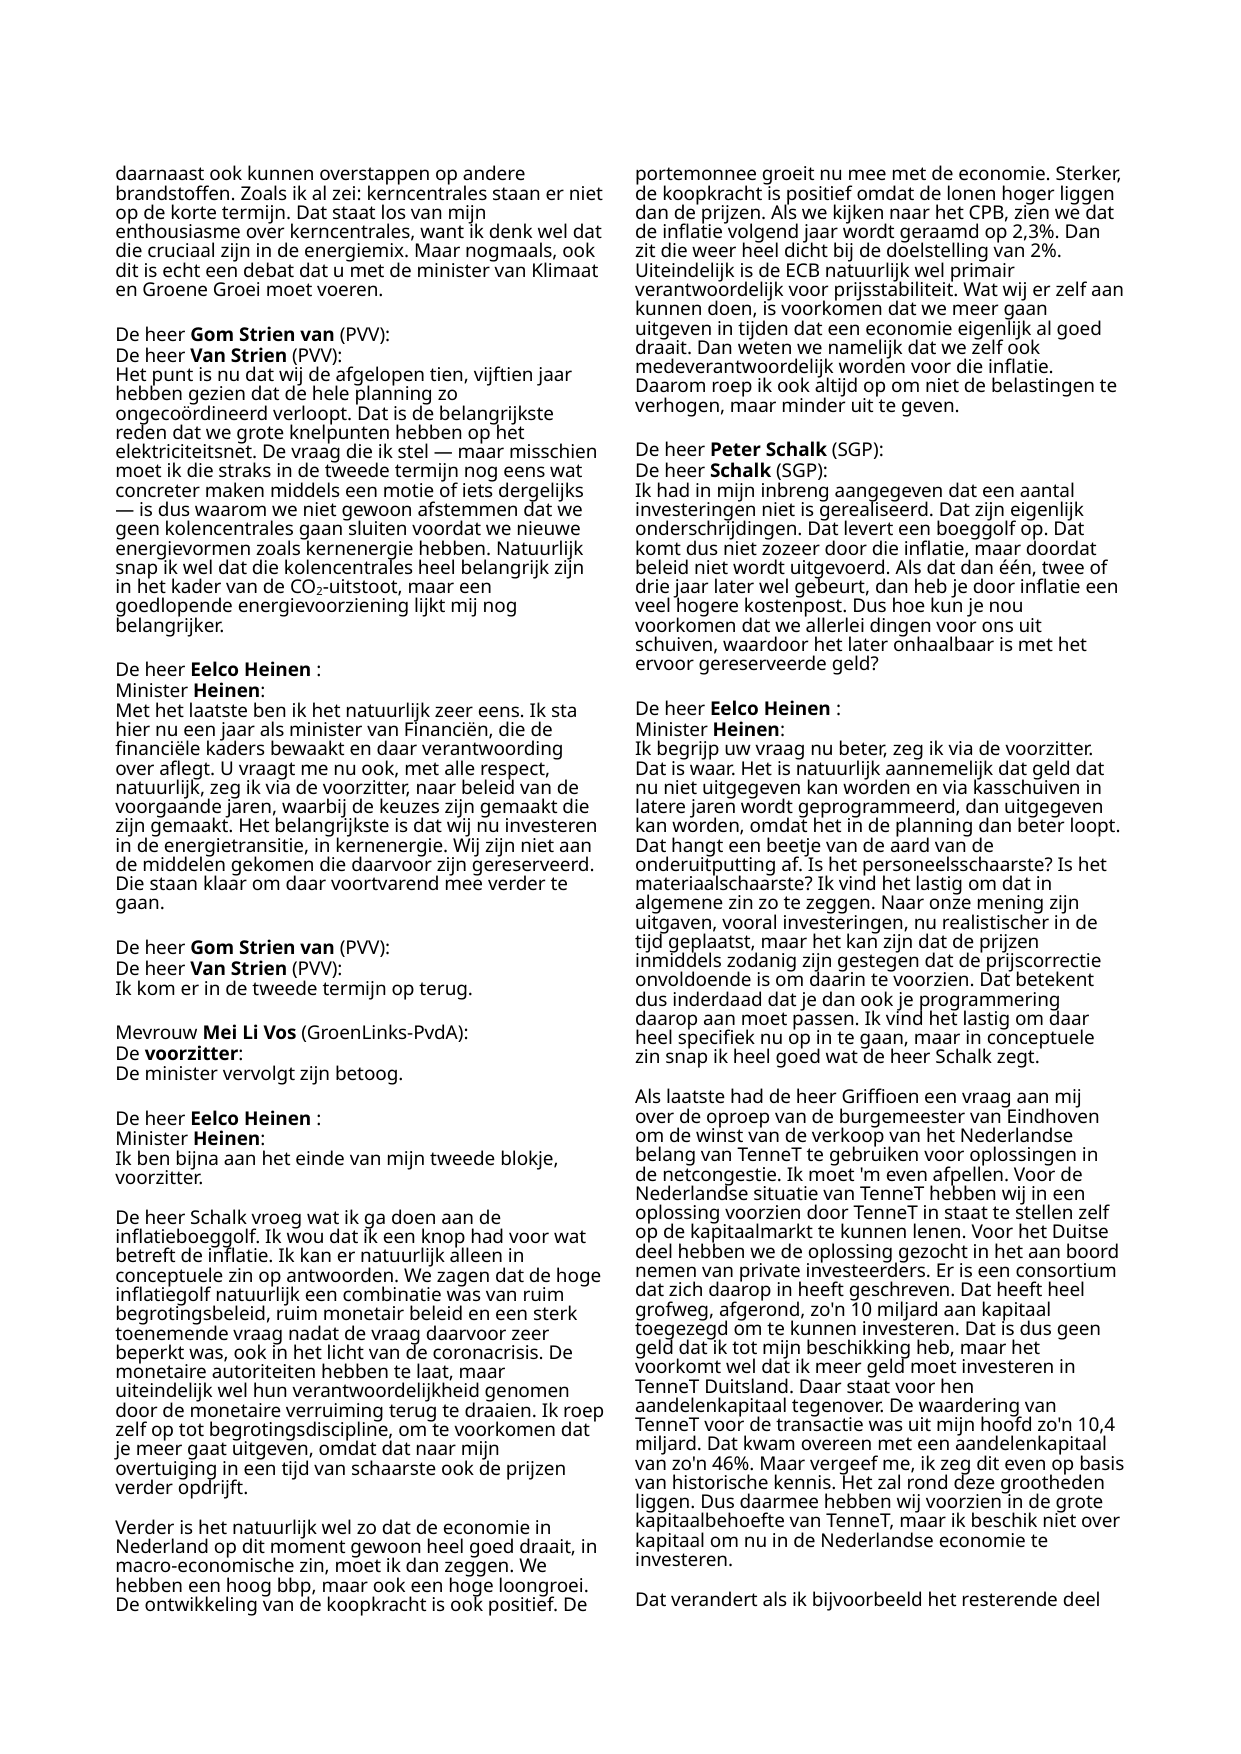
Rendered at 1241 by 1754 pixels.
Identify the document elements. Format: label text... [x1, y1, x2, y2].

text Als laatste had de heer Griffioen een vraag aan mij over de oproep van de burgemeester van Eindhoven om de winst van de verkoop van het Nederlandse belang van TenneT te gebruiken voor oplossingen in de netcongestie. Ik moet 'm even afpellen. Voor de Nederlandse situatie van TenneT hebben wij in een oplossing voorzien door TenneT in staat te stellen zelf op de kapitaalmarkt te kunnen lenen. Voor het Duitse deel hebben we de oplossing gezocht in het aan boord nemen van private investeerders. Er is een consortium dat zich daarop in heeft geschreven. Dat heeft heel grofweg, afgerond, zo'n 10 miljard aan kapitaal toegezegd om te kunnen investeren. Dat is dus geen geld dat ik tot mijn beschikking heb, maar het voorkomt wel dat ik meer geld moet investeren in TenneT Duitsland. Daar staat voor hen aandelenkapitaal tegenover. De waardering van TenneT voor de transactie was uit mijn hoofd zo'n 10,4 miljard. Dat kwam overeen met een aandelenkapitaal van zo'n 46%. Maar vergeef me, ik zeg dit even op basis van historische kennis. Het zal rond deze grootheden liggen. Dus daarmee hebben wij voorzien in de grote kapitaalbehoefte van TenneT, maar ik beschik niet over kapitaal om nu in de Nederlandse economie te investeren. [635, 1088, 1125, 1570]
text Met het laatste ben ik het natuurlijk zeer eens. Ik sta hier nu een jaar als minister van Financiën, die de financiële kaders bewaakt en daar verantwoording over aflegt. U vraagt me nu ook, met alle respect, natuurlijk, zeg ik via de voorzitter, naar beleid van de voorgaande jaren, waarbij de keuzes zijn gemaakt die zijn gemaakt. Het belangrijkste is dat wij nu investeren in de energietransitie, in kernenergie. Wij zijn niet aan de middelen gekomen die daarvoor zijn gereserveerd. Die staan klaar om daar voortvarend mee verder te gaan. [115, 702, 605, 914]
text Verder is het natuurlijk wel zo dat de economie in Nederland op dit moment gewoon heel goed draait, in macro-economische zin, moet ik dan zeggen. We hebben een hoog bbp, maar ook een hoge loongroei. De ontwikkeling van de koopkracht is ook positief. De [115, 1519, 605, 1615]
text Ik had in mijn inbreng aangegeven dat een aantal investeringen niet is gerealiseerd. Dat zijn eigenlijk onderschrijdingen. Dat levert een boeggolf op. Dat komt dus niet zozeer door die inflatie, maar doordat beleid niet wordt uitgevoerd. Als dat dan één, twee of drie jaar later wel gebeurt, dan heb je door inflatie een veel hogere kostenpost. Dus hoe kun je nou voorkomen dat we allerlei dingen voor ons uit schuiven, waardoor het later onhaalbaar is met het ervoor gereserveerde geld? [635, 482, 1125, 674]
text Het punt is nu dat wij de afgelopen tien, vijftien jaar hebben gezien dat de hele planning zo ongecoördineerd verloopt. Dat is de belangrijkste reden dat we grote knelpunten hebben op het elektriciteitsnet. De vraag die ik stel — maar misschien moet ik die straks in de tweede termijn nog eens wat concreter maken middels een motie of iets dergelijks — is dus waarom we niet gewoon afstemmen dat we geen kolencentrales gaan sluiten voordat we nieuwe energievormen zoals kernenergie hebben. Natuurlijk snap ik wel dat die kolencentrales heel belangrijk zijn in het kader van de CO2-uitstoot, maar een goedlopende energievoorziening lijkt mij nog belangrijker. [115, 366, 605, 636]
text De heer Schalk vroeg wat ik ga doen aan de inflatieboeggolf. Ik wou dat ik een knop had voor wat betreft de inflatie. Ik kan er natuurlijk alleen in conceptuele zin op antwoorden. We zagen dat de hoge inflatiegolf natuurlijk een combinatie was van ruim begrotingsbeleid, ruim monetair beleid en een sterk toenemende vraag nadat de vraag daarvoor zeer beperkt was, ook in het licht van de coronacrisis. De monetaire autoriteiten hebben te laat, maar uiteindelijk wel hun verantwoordelijkheid genomen door de monetaire verruiming terug te draaien. Ik roep zelf op tot begrotingsdiscipline, om te voorkomen dat je meer gaat uitgeven, omdat dat naar mijn overtuiging in een tijd van schaarste ook de prijzen verder opdrijft. [115, 1209, 605, 1498]
text daarnaast ook kunnen overstappen op andere brandstoffen. Zoals ik al zei: kerncentrales staan er niet op de korte termijn. Dat staat los van mijn enthousiasme over kerncentrales, want ik denk wel dat die cruciaal zijn in de energiemix. Maar nogmaals, ook dit is echt een debat dat u met de minister van Klimaat en Groene Groei moet voeren. [115, 165, 605, 300]
text portemonnee groeit nu mee met de economie. Sterker, de koopkracht is positief omdat de lonen hoger liggen dan de prijzen. Als we kijken naar het CPB, zien we dat de inflatie volgend jaar wordt geraamd op 2,3%. Dan zit die weer heel dicht bij de doelstelling van 2%. Uiteindelijk is de ECB natuurlijk wel primair verantwoordelijk voor prijsstabiliteit. Wat wij er zelf aan kunnen doen, is voorkomen dat we meer gaan uitgeven in tijden dat een economie eigenlijk al goed draait. Dan weten we namelijk dat we zelf ook medeverantwoordelijk worden voor die inflatie. Daarom roep ik ook altijd op om niet de belastingen te verhogen, maar minder uit te geven. [635, 165, 1125, 416]
text De heer Schalk (SGP): [635, 462, 1125, 482]
text Ik ben bijna aan het einde van mijn tweede blokje, voorzitter. [115, 1150, 605, 1188]
text De heer Eelco Heinen : [635, 695, 1125, 721]
text Ik kom er in de tweede termijn op terug. [115, 979, 605, 999]
text Dat verandert als ik bijvoorbeeld het resterende deel [635, 1591, 1125, 1610]
text Minister Heinen: [115, 1130, 605, 1150]
text De minister vervolgt zijn betoog. [115, 1064, 605, 1084]
text De heer Eelco Heinen : [115, 657, 605, 682]
text De heer Van Strien (PVV): [115, 347, 605, 366]
text De heer Peter Schalk (SGP): [635, 437, 1125, 462]
text Minister Heinen: [115, 682, 605, 702]
text De voorzitter: [115, 1045, 605, 1064]
text Mevrouw Mei Li Vos (GroenLinks-PvdA): [115, 1019, 605, 1045]
text Minister Heinen: [635, 721, 1125, 740]
text De heer Van Strien (PVV): [115, 960, 605, 979]
text De heer Gom Strien van (PVV): [115, 934, 605, 960]
text De heer Gom Strien van (PVV): [115, 321, 605, 347]
text De heer Eelco Heinen : [115, 1105, 605, 1130]
text Ik begrijp uw vraag nu beter, zeg ik via de voorzitter. Dat is waar. Het is natuurlijk aannemelijk dat geld dat nu niet uitgegeven kan worden en via kasschuiven in latere jaren wordt geprogrammeerd, dan uitgegeven kan worden, omdat het in de planning dan beter loopt. Dat hangt een beetje van de aard van de onderuitputting af. Is het personeelsschaarste? Is het materiaalschaarste? Ik vind het lastig om dat in algemene zin zo te zeggen. Naar onze mening zijn uitgaven, vooral investeringen, nu realistischer in de tijd geplaatst, maar het kan zijn dat de prijzen inmiddels zodanig zijn gestegen dat de prijscorrectie onvoldoende is om daarin te voorzien. Dat betekent dus inderdaad dat je dan ook je programmering daarop aan moet passen. Ik vind het lastig om daar heel specifiek nu op in te gaan, maar in conceptuele zin snap ik heel goed wat de heer Schalk zegt. [635, 740, 1125, 1068]
